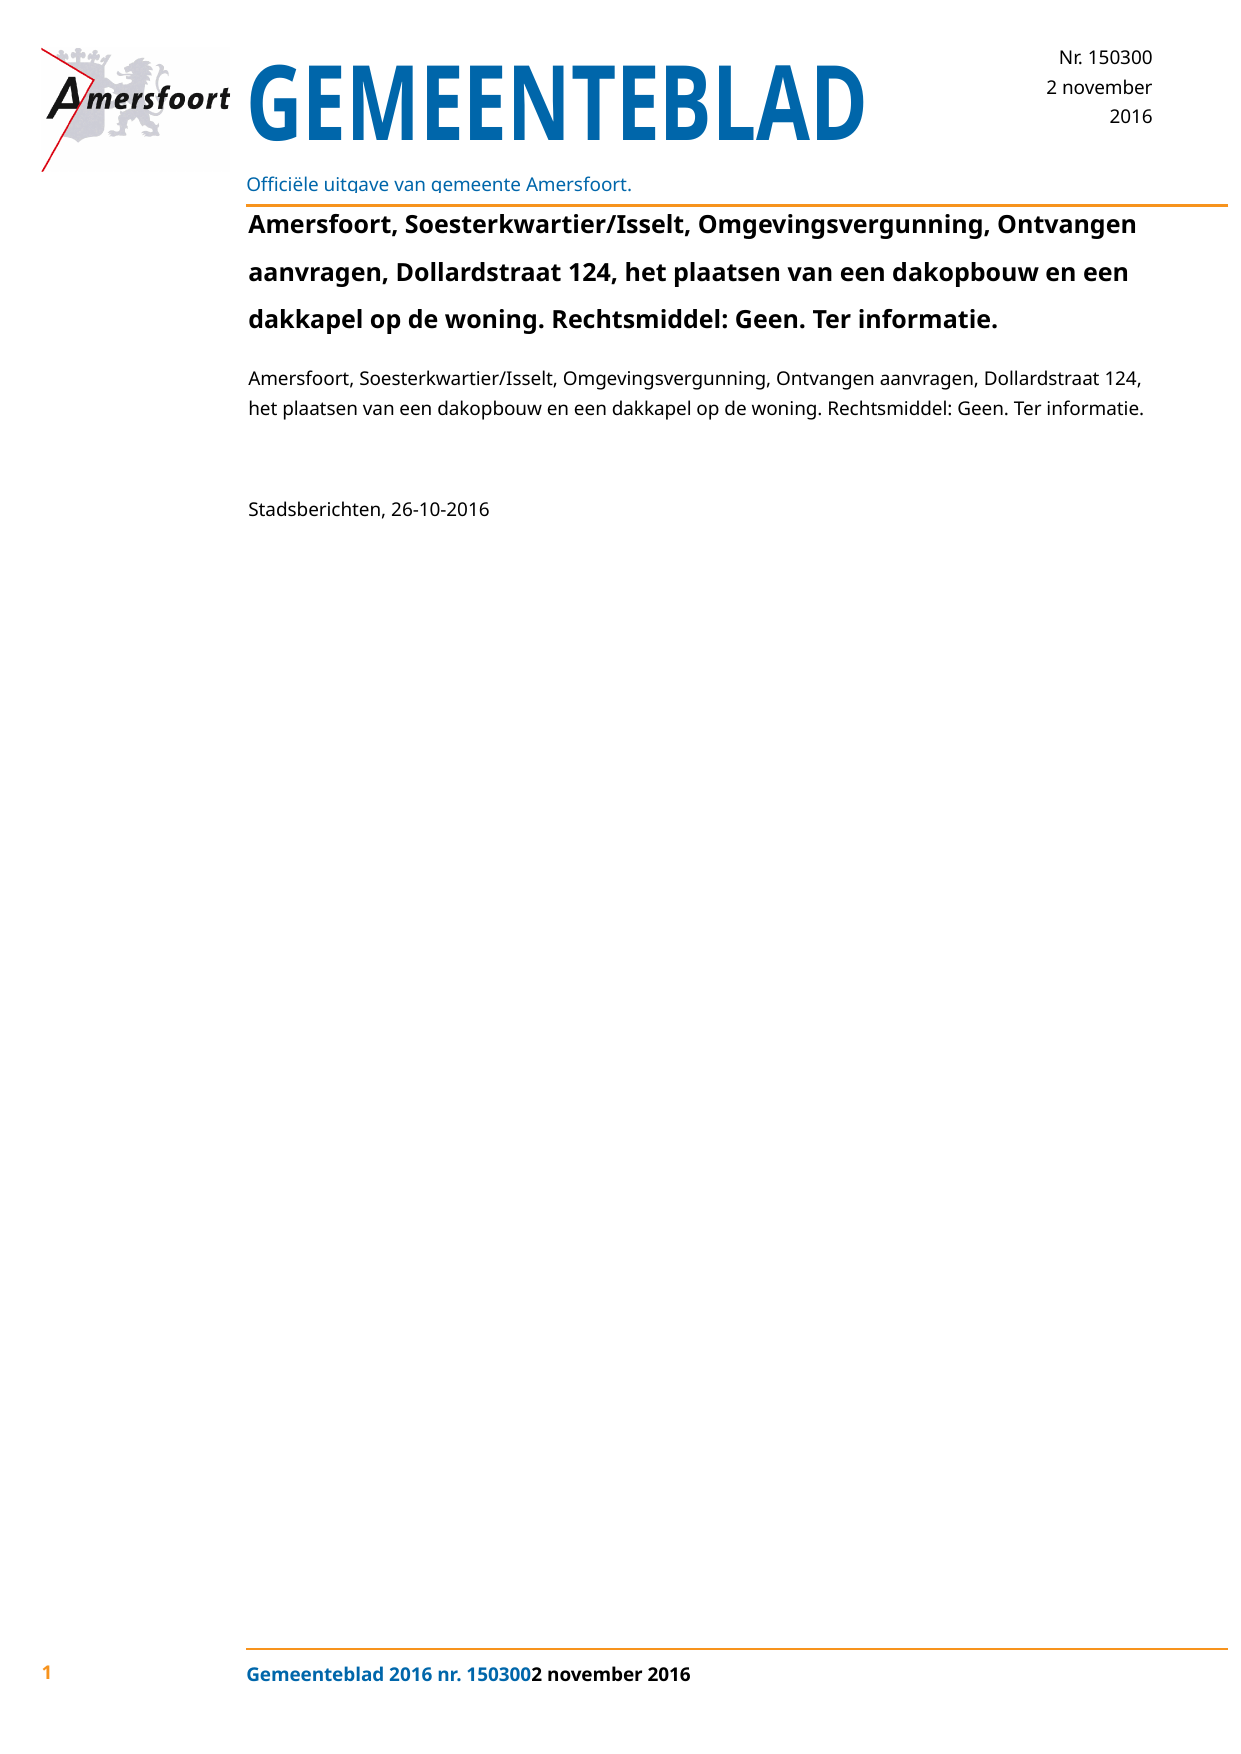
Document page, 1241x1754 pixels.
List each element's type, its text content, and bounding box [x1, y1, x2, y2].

text Amersfoort, Soesterkwartier/Isselt, Omgevingsvergunning, Ontvangen aanvragen, Dollardstraat 124, het plaatsen van een dakopbouw en een dakkapel op de woning. Rechtsmiddel: Geen. Ter informatie. [248, 366, 1152, 421]
text Amersfoort, Soesterkwartier/Isselt, Omgevingsvergunning, Ontvangen aanvragen, Dollardstraat 124, het plaatsen van een dakopbouw en een dakkapel op de woning. Rechtsmiddel: Geen. Ter informatie. [248, 207, 1152, 336]
picture [41, 47, 231, 172]
text Stadsberichten, 26-10-2016 [248, 496, 1152, 522]
